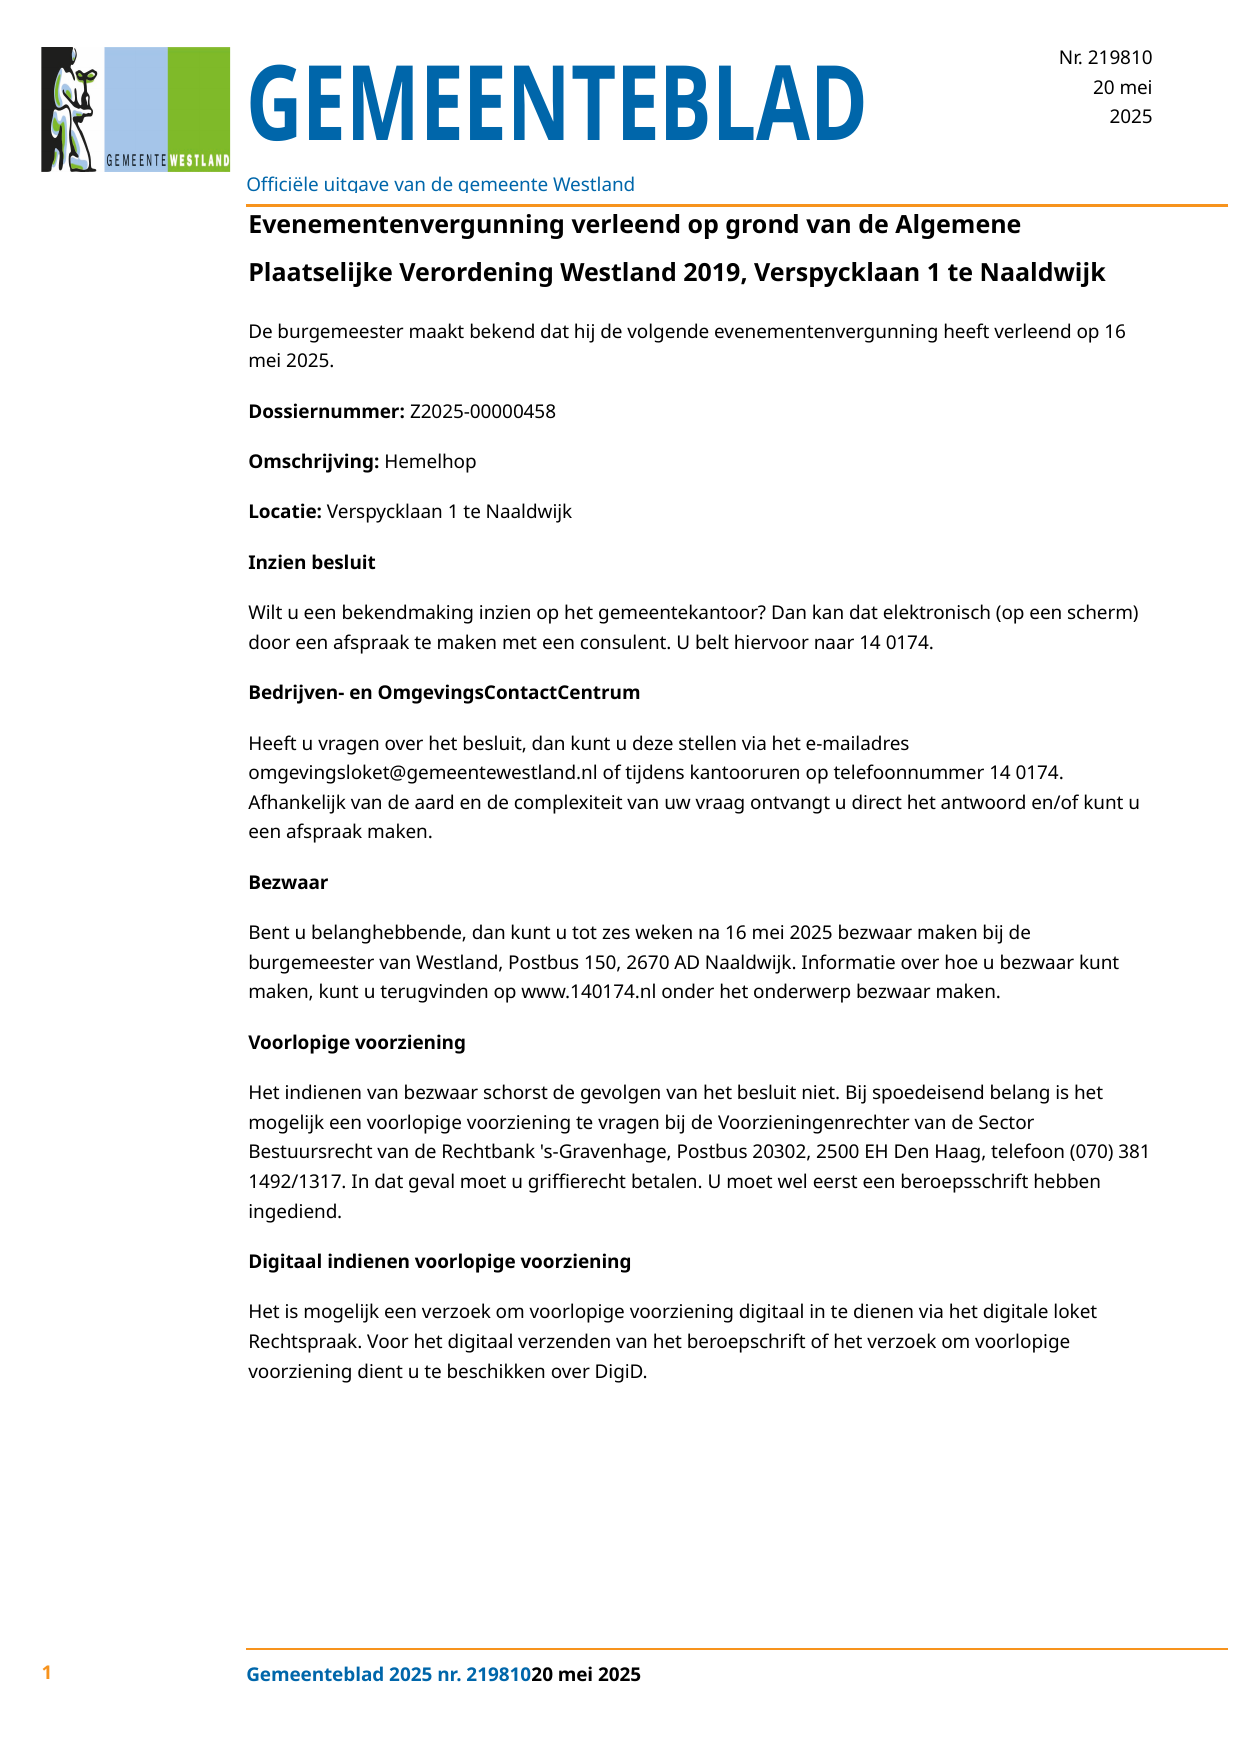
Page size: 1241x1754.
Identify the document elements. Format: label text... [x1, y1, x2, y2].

text Het indienen van bezwaar schorst de gevolgen van het besluit niet. Bij spoedeisend belang is het mogelijk een voorlopige voorziening te vragen bij de Voorzieningenrechter van de Sector Bestuursrecht van de Rechtbank 's-Gravenhage, Postbus 20302, 2500 EH Den Haag, telefoon (070) 381 1492/1317. In dat geval moet u griffierecht betalen. U moet wel eerst een beroepsschrift hebben ingediend. [248, 1079, 1152, 1224]
text Bezwaar [248, 869, 1152, 895]
text Inzien besluit [248, 549, 1152, 575]
text Het is mogelijk een verzoek om voorlopige voorziening digitaal in te dienen via het digitale loket Rechtspraak. Voor het digitaal verzenden van het beroepschrift of het verzoek om voorlopige voorziening dient u te beschikken over DigiD. [248, 1299, 1152, 1384]
text Locatie: Verspycklaan 1 te Naaldwijk [248, 499, 1152, 524]
text Voorlopige voorziening [248, 1029, 1152, 1055]
text Bent u belanghebbende, dan kunt u tot zes weken na 16 mei 2025 bezwaar maken bij de burgemeester van Westland, Postbus 150, 2670 AD Naaldwijk. Informatie over hoe u bezwaar kunt maken, kunt u terugvinden op www.140174.nl onder het onderwerp bezwaar maken. [248, 919, 1152, 1004]
picture [41, 47, 231, 172]
text Wilt u een bekendmaking inzien op het gemeentekantoor? Dan kan dat elektronisch (op een scherm) door een afspraak te maken met een consulent. U belt hiervoor naar 14 0174. [248, 599, 1152, 655]
text Digitaal indienen voorlopige voorziening [248, 1248, 1152, 1274]
text Evenementenvergunning verleend op grond van de Algemene Plaatselijke Verordening Westland 2019, Verspycklaan 1 te Naaldwijk [248, 207, 1152, 288]
text Bedrijven- en OmgevingsContactCentrum [248, 679, 1152, 705]
text Heeft u vragen over het besluit, dan kunt u deze stellen via het e-mailadres omgevingsloket@gemeentewestland.nl of tijdens kantooruren op telefoonnummer 14 0174. Afhankelijk van de aard en de complexiteit van uw vraag ontvangt u direct het antwoord en/of kunt u een afspraak maken. [248, 730, 1152, 844]
text Omschrijving: Hemelhop [248, 448, 1152, 474]
text Dossiernummer: Z2025-00000458 [248, 398, 1152, 424]
text De burgemeester maakt bekend dat hij de volgende evenementenvergunning heeft verleend op 16 mei 2025. [248, 318, 1152, 373]
